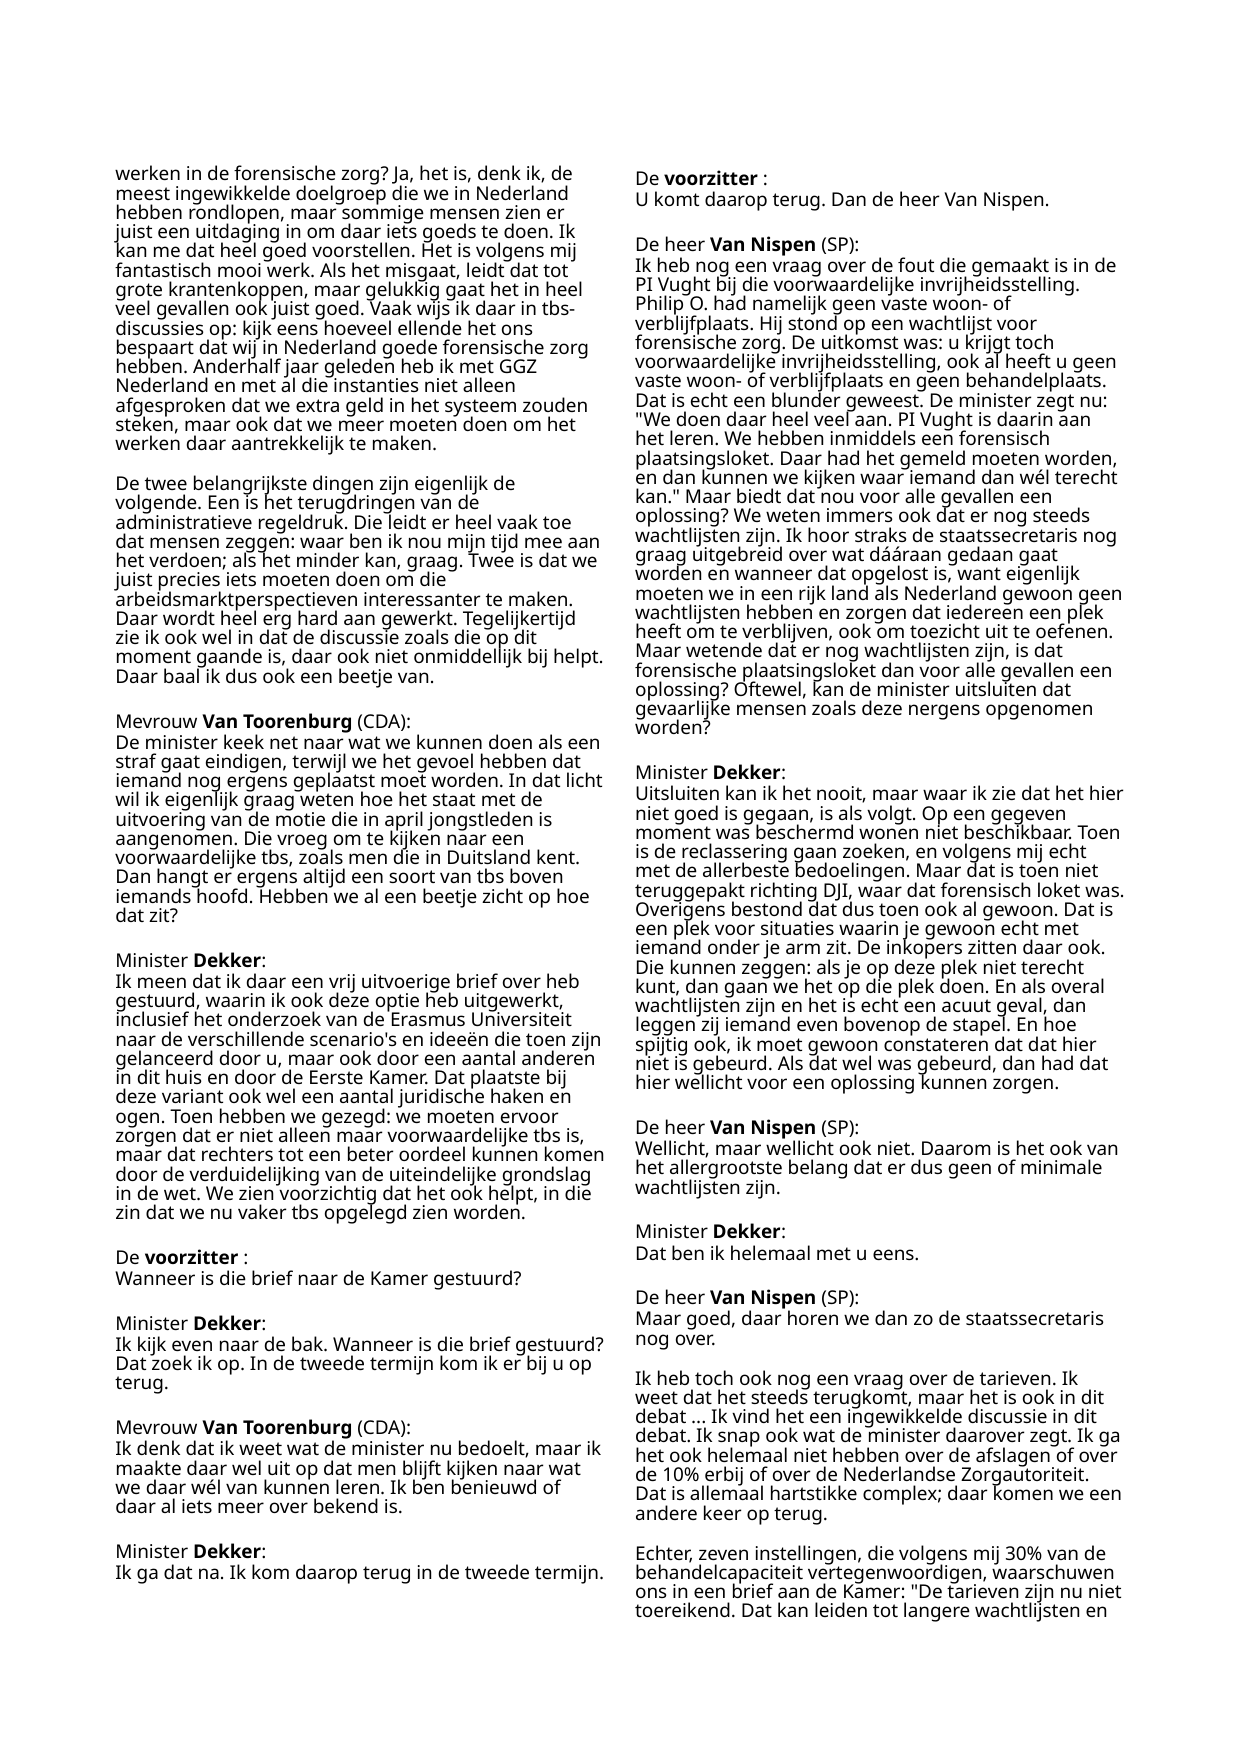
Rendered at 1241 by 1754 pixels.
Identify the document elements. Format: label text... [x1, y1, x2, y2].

text De heer Van Nispen (SP): [635, 231, 1125, 257]
text Dat ben ik helemaal met u eens. [635, 1244, 1125, 1264]
text Minister Dekker: [115, 1310, 605, 1336]
text Ik ga dat na. Ik kom daarop terug in de tweede termijn. [115, 1564, 605, 1583]
text De twee belangrijkste dingen zijn eigenlijk de volgende. Een is het terugdringen van de administratieve regeldruk. Die leidt er heel vaak toe dat mensen zeggen: waar ben ik nou mijn tijd mee aan het verdoen; als het minder kan, graag. Twee is dat we juist precies iets moeten doen om die arbeidsmarktperspectieven interessanter te maken. Daar wordt heel erg hard aan gewerkt. Tegelijkertijd zie ik ook wel in dat de discussie zoals die op dit moment gaande is, daar ook niet onmiddellijk bij helpt. Daar baal ik dus ook een beetje van. [115, 475, 605, 687]
text Ik heb toch ook nog een vraag over de tarieven. Ik weet dat het steeds terugkomt, maar het is ook in dit debat ... Ik vind het een ingewikkelde discussie in dit debat. Ik snap ook wat de minister daarover zegt. Ik ga het ook helemaal niet hebben over de afslagen of over de 10% erbij of over de Nederlandse Zorgautoriteit. Dat is allemaal hartstikke complex; daar komen we een andere keer op terug. [635, 1369, 1125, 1524]
text Minister Dekker: [115, 947, 605, 973]
text U komt daarop terug. Dan de heer Van Nispen. [635, 191, 1125, 210]
text De minister keek net naar wat we kunnen doen als een straf gaat eindigen, terwijl we het gevoel hebben dat iemand nog ergens geplaatst moet worden. In dat licht wil ik eigenlijk graag weten hoe het staat met de uitvoering van de motie die in april jongstleden is aangenomen. Die vroeg om te kijken naar een voorwaardelijke tbs, zoals men die in Duitsland kent. Dan hangt er ergens altijd een soort van tbs boven iemands hoofd. Hebben we al een beetje zicht op hoe dat zit? [115, 734, 605, 926]
text De voorzitter : [115, 1244, 605, 1270]
text Minister Dekker: [635, 1219, 1125, 1244]
text De heer Van Nispen (SP): [635, 1284, 1125, 1310]
text Ik heb nog een vraag over de fout die gemaakt is in de PI Vught bij die voorwaardelijke invrijheidsstelling. Philip O. had namelijk geen vaste woon- of verblijfplaats. Hij stond op een wachtlijst voor forensische zorg. De uitkomst was: u krijgt toch voorwaardelijke invrijheidsstelling, ook al heeft u geen vaste woon- of verblijfplaats en geen behandelplaats. Dat is echt een blunder geweest. De minister zegt nu: "We doen daar heel veel aan. PI Vught is daarin aan het leren. We hebben inmiddels een forensisch plaatsingsloket. Daar had het gemeld moeten worden, en dan kunnen we kijken waar iemand dan wél terecht kan." Maar biedt dat nou voor alle gevallen een oplossing? We weten immers ook dat er nog steeds wachtlijsten zijn. Ik hoor straks de staatssecretaris nog graag uitgebreid over wat dááraan gedaan gaat worden en wanneer dat opgelost is, want eigenlijk moeten we in een rijk land als Nederland gewoon geen wachtlijsten hebben en zorgen dat iedereen een plek heeft om te verblijven, ook om toezicht uit te oefenen. Maar wetende dat er nog wachtlijsten zijn, is dat forensische plaatsingsloket dan voor alle gevallen een oplossing? Oftewel, kan de minister uitsluiten dat gevaarlijke mensen zoals deze nergens opgenomen worden? [635, 257, 1125, 739]
text De heer Van Nispen (SP): [635, 1114, 1125, 1140]
text De voorzitter : [635, 165, 1125, 191]
text werken in de forensische zorg? Ja, het is, denk ik, de meest ingewikkelde doelgroep die we in Nederland hebben rondlopen, maar sommige mensen zien er juist een uitdaging in om daar iets goeds te doen. Ik kan me dat heel goed voorstellen. Het is volgens mij fantastisch mooi werk. Als het misgaat, leidt dat tot grote krantenkoppen, maar gelukkig gaat het in heel veel gevallen ook juist goed. Vaak wijs ik daar in tbs-discussies op: kijk eens hoeveel ellende het ons bespaart dat wij in Nederland goede forensische zorg hebben. Anderhalf jaar geleden heb ik met GGZ Nederland en met al die instanties niet alleen afgesproken dat we extra geld in het systeem zouden steken, maar ook dat we meer moeten doen om het werken daar aantrekkelijk te maken. [115, 165, 605, 454]
text Mevrouw Van Toorenburg (CDA): [115, 708, 605, 734]
text Wanneer is die brief naar de Kamer gestuurd? [115, 1270, 605, 1289]
text Maar goed, daar horen we dan zo de staatssecretaris nog over. [635, 1310, 1125, 1349]
text Ik denk dat ik weet wat de minister nu bedoelt, maar ik maakte daar wel uit op dat men blijft kijken naar wat we daar wél van kunnen leren. Ik ben benieuwd of daar al iets meer over bekend is. [115, 1440, 605, 1517]
text Ik kijk even naar de bak. Wanneer is die brief gestuurd? Dat zoek ik op. In de tweede termijn kom ik er bij u op terug. [115, 1336, 605, 1394]
text Mevrouw Van Toorenburg (CDA): [115, 1414, 605, 1440]
text Minister Dekker: [635, 759, 1125, 785]
text Uitsluiten kan ik het nooit, maar waar ik zie dat het hier niet goed is gegaan, is als volgt. Op een gegeven moment was beschermd wonen niet beschikbaar. Toen is de reclassering gaan zoeken, en volgens mij echt met de allerbeste bedoelingen. Maar dat is toen niet teruggepakt richting DJI, waar dat forensisch loket was. Overigens bestond dat dus toen ook al gewoon. Dat is een plek voor situaties waarin je gewoon echt met iemand onder je arm zit. De inkopers zitten daar ook. Die kunnen zeggen: als je op deze plek niet terecht kunt, dan gaan we het op die plek doen. En als overal wachtlijsten zijn en het is echt een acuut geval, dan leggen zij iemand even bovenop de stapel. En hoe spijtig ook, ik moet gewoon constateren dat dat hier niet is gebeurd. Als dat wel was gebeurd, dan had dat hier wellicht voor een oplossing kunnen zorgen. [635, 785, 1125, 1093]
text Ik meen dat ik daar een vrij uitvoerige brief over heb gestuurd, waarin ik ook deze optie heb uitgewerkt, inclusief het onderzoek van de Erasmus Universiteit naar de verschillende scenario's en ideeën die toen zijn gelanceerd door u, maar ook door een aantal anderen in dit huis en door de Eerste Kamer. Dat plaatste bij deze variant ook wel een aantal juridische haken en ogen. Toen hebben we gezegd: we moeten ervoor zorgen dat er niet alleen maar voorwaardelijke tbs is, maar dat rechters tot een beter oordeel kunnen komen door de verduidelijking van de uiteindelijke grondslag in de wet. We zien voorzichtig dat het ook helpt, in die zin dat we nu vaker tbs opgelegd zien worden. [115, 973, 605, 1223]
text Echter, zeven instellingen, die volgens mij 30% van de behandelcapaciteit vertegenwoordigen, waarschuwen ons in een brief aan de Kamer: "De tarieven zijn nu niet toereikend. Dat kan leiden tot langere wachtlijsten en [635, 1544, 1125, 1622]
text Minister Dekker: [115, 1538, 605, 1564]
text Wellicht, maar wellicht ook niet. Daarom is het ook van het allergrootste belang dat er dus geen of minimale wachtlijsten zijn. [635, 1140, 1125, 1198]
